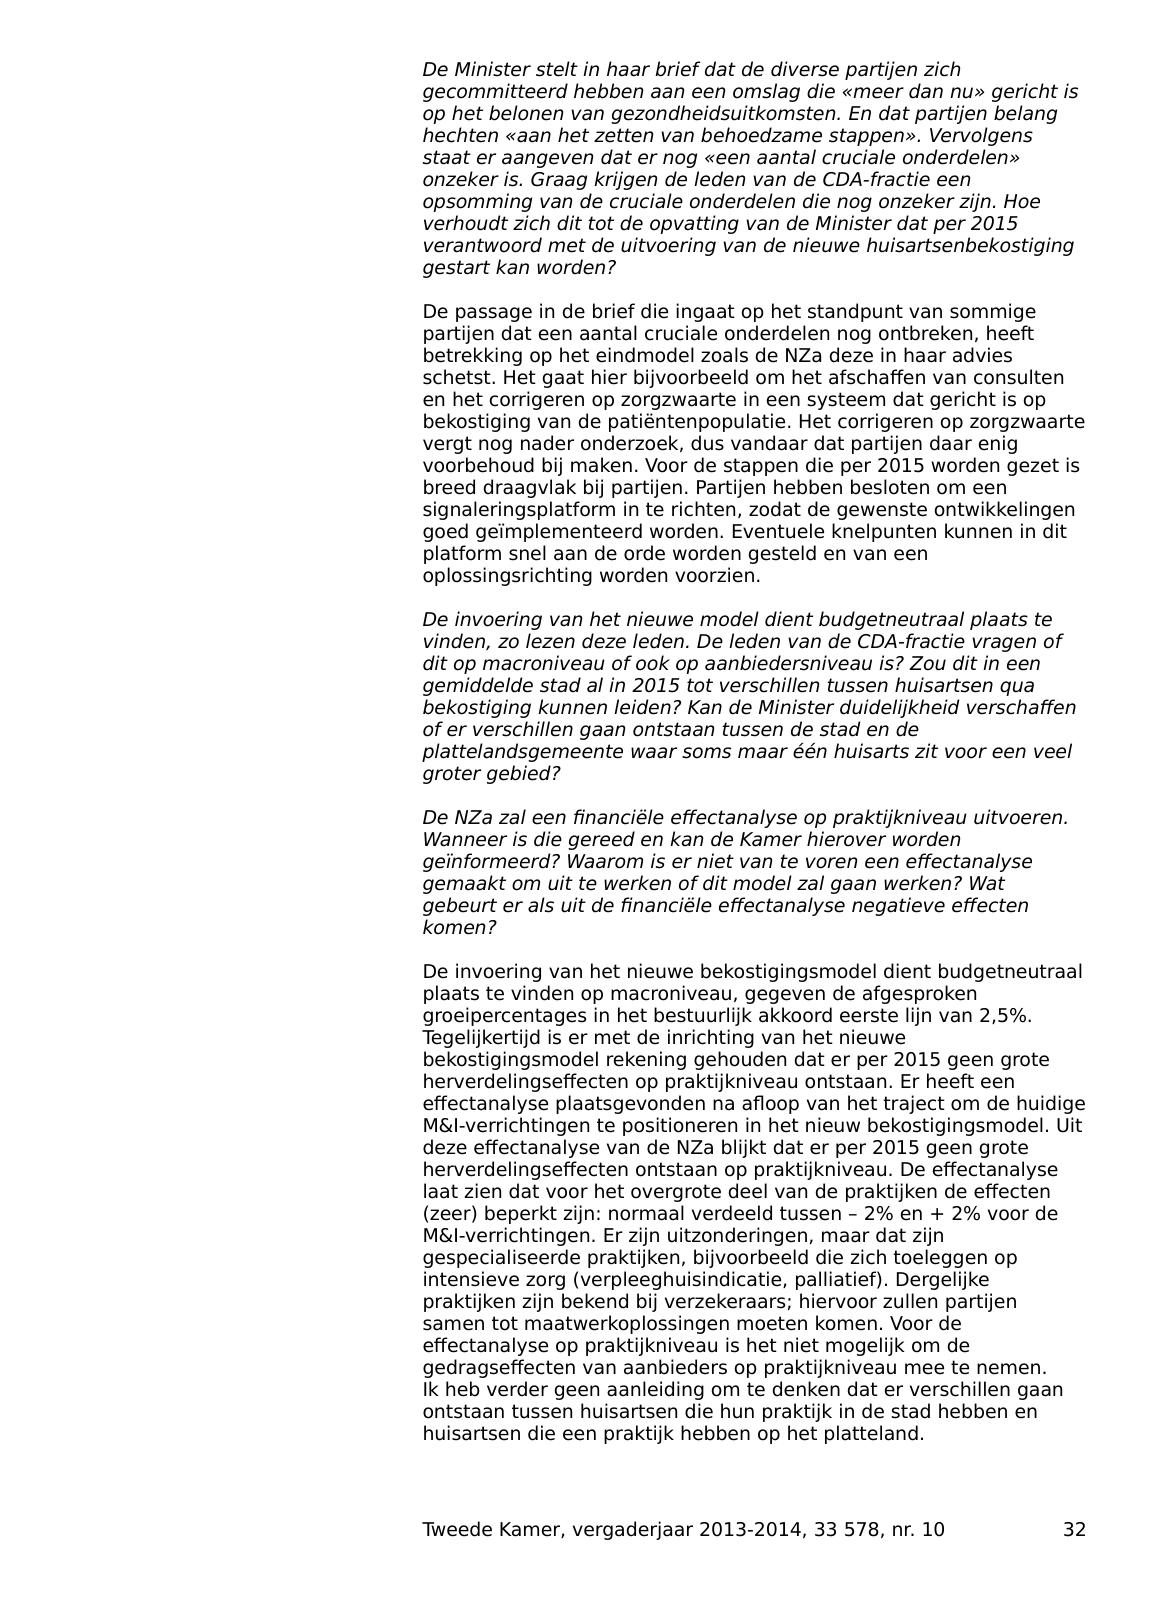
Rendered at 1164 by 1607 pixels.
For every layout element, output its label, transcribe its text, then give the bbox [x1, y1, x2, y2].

text De passage in de brief die ingaat op het standpunt van sommige partijen dat een aantal cruciale onderdelen nog ontbreken, heeft betrekking op het eindmodel zoals de NZa deze in haar advies schetst. Het gaat hier bijvoorbeeld om het afschaffen van consulten en het corrigeren op zorgzwaarte in een systeem dat gericht is op bekostiging van de patiëntenpopulatie. Het corrigeren op zorgzwaarte vergt nog nader onderzoek, dus vandaar dat partijen daar enig voorbehoud bij maken. Voor de stappen die per 2015 worden gezet is breed draagvlak bij partijen. Partijen hebben besloten om een signaleringsplatform in te richten, zodat de gewenste ontwikkelingen goed geïmplementeerd worden. Eventuele knelpunten kunnen in dit platform snel aan de orde worden gesteld en van een oplossingsrichting worden voorzien. [422, 301, 1087, 587]
text De invoering van het nieuwe bekostigingsmodel dient budgetneutraal plaats te vinden op macroniveau, gegeven de afgesproken groeipercentages in het bestuurlijk akkoord eerste lijn van 2,5%. Tegelijkertijd is er met de inrichting van het nieuwe bekostigingsmodel rekening gehouden dat er per 2015 geen grote herverdelingseffecten op praktijkniveau ontstaan. Er heeft een effectanalyse plaatsgevonden na afloop van het traject om de huidige M&I-verrichtingen te positioneren in het nieuw bekostigingsmodel. Uit deze effectanalyse van de NZa blijkt dat er per 2015 geen grote herverdelingseffecten ontstaan op praktijkniveau. De effectanalyse laat zien dat voor het overgrote deel van de praktijken de effecten (zeer) beperkt zijn: normaal verdeeld tussen – 2% en + 2% voor de M&I-verrichtingen. Er zijn uitzonderingen, maar dat zijn gespecialiseerde praktijken, bijvoorbeeld die zich toeleggen op intensieve zorg (verpleeghuisindicatie, palliatief). Dergelijke praktijken zijn bekend bij verzekeraars; hiervoor zullen partijen samen tot maatwerkoplossingen moeten komen. Voor de effectanalyse op praktijkniveau is het niet mogelijk om de gedragseffecten van aanbieders op praktijkniveau mee te nemen. [422, 961, 1087, 1379]
text De Minister stelt in haar brief dat de diverse partijen zich gecommitteerd hebben aan een omslag die «meer dan nu» gericht is op het belonen van gezondheidsuitkomsten. En dat partijen belang hechten «aan het zetten van behoedzame stappen». Vervolgens staat er aangeven dat er nog «een aantal cruciale onderdelen» onzeker is. Graag krijgen de leden van de CDA-fractie een opsomming van de cruciale onderdelen die nog onzeker zijn. Hoe verhoudt zich dit tot de opvatting van de Minister dat per 2015 verantwoord met de uitvoering van de nieuwe huisartsenbekostiging gestart kan worden? [422, 59, 1087, 279]
text Ik heb verder geen aanleiding om te denken dat er verschillen gaan ontstaan tussen huisartsen die hun praktijk in de stad hebben en huisartsen die een praktijk hebben op het platteland. [422, 1379, 1087, 1444]
text De NZa zal een financiële effectanalyse op praktijkniveau uitvoeren. Wanneer is die gereed en kan de Kamer hierover worden geïnformeerd? Waarom is er niet van te voren een effectanalyse gemaakt om uit te werken of dit model zal gaan werken? Wat gebeurt er als uit de financiële effectanalyse negatieve effecten komen? [422, 807, 1087, 939]
text De invoering van het nieuwe model dient budgetneutraal plaats te vinden, zo lezen deze leden. De leden van de CDA-fractie vragen of dit op macroniveau of ook op aanbiedersniveau is? Zou dit in een gemiddelde stad al in 2015 tot verschillen tussen huisartsen qua bekostiging kunnen leiden? Kan de Minister duidelijkheid verschaffen of er verschillen gaan ontstaan tussen de stad en de plattelandsgemeente waar soms maar één huisarts zit voor een veel groter gebied? [422, 609, 1087, 785]
